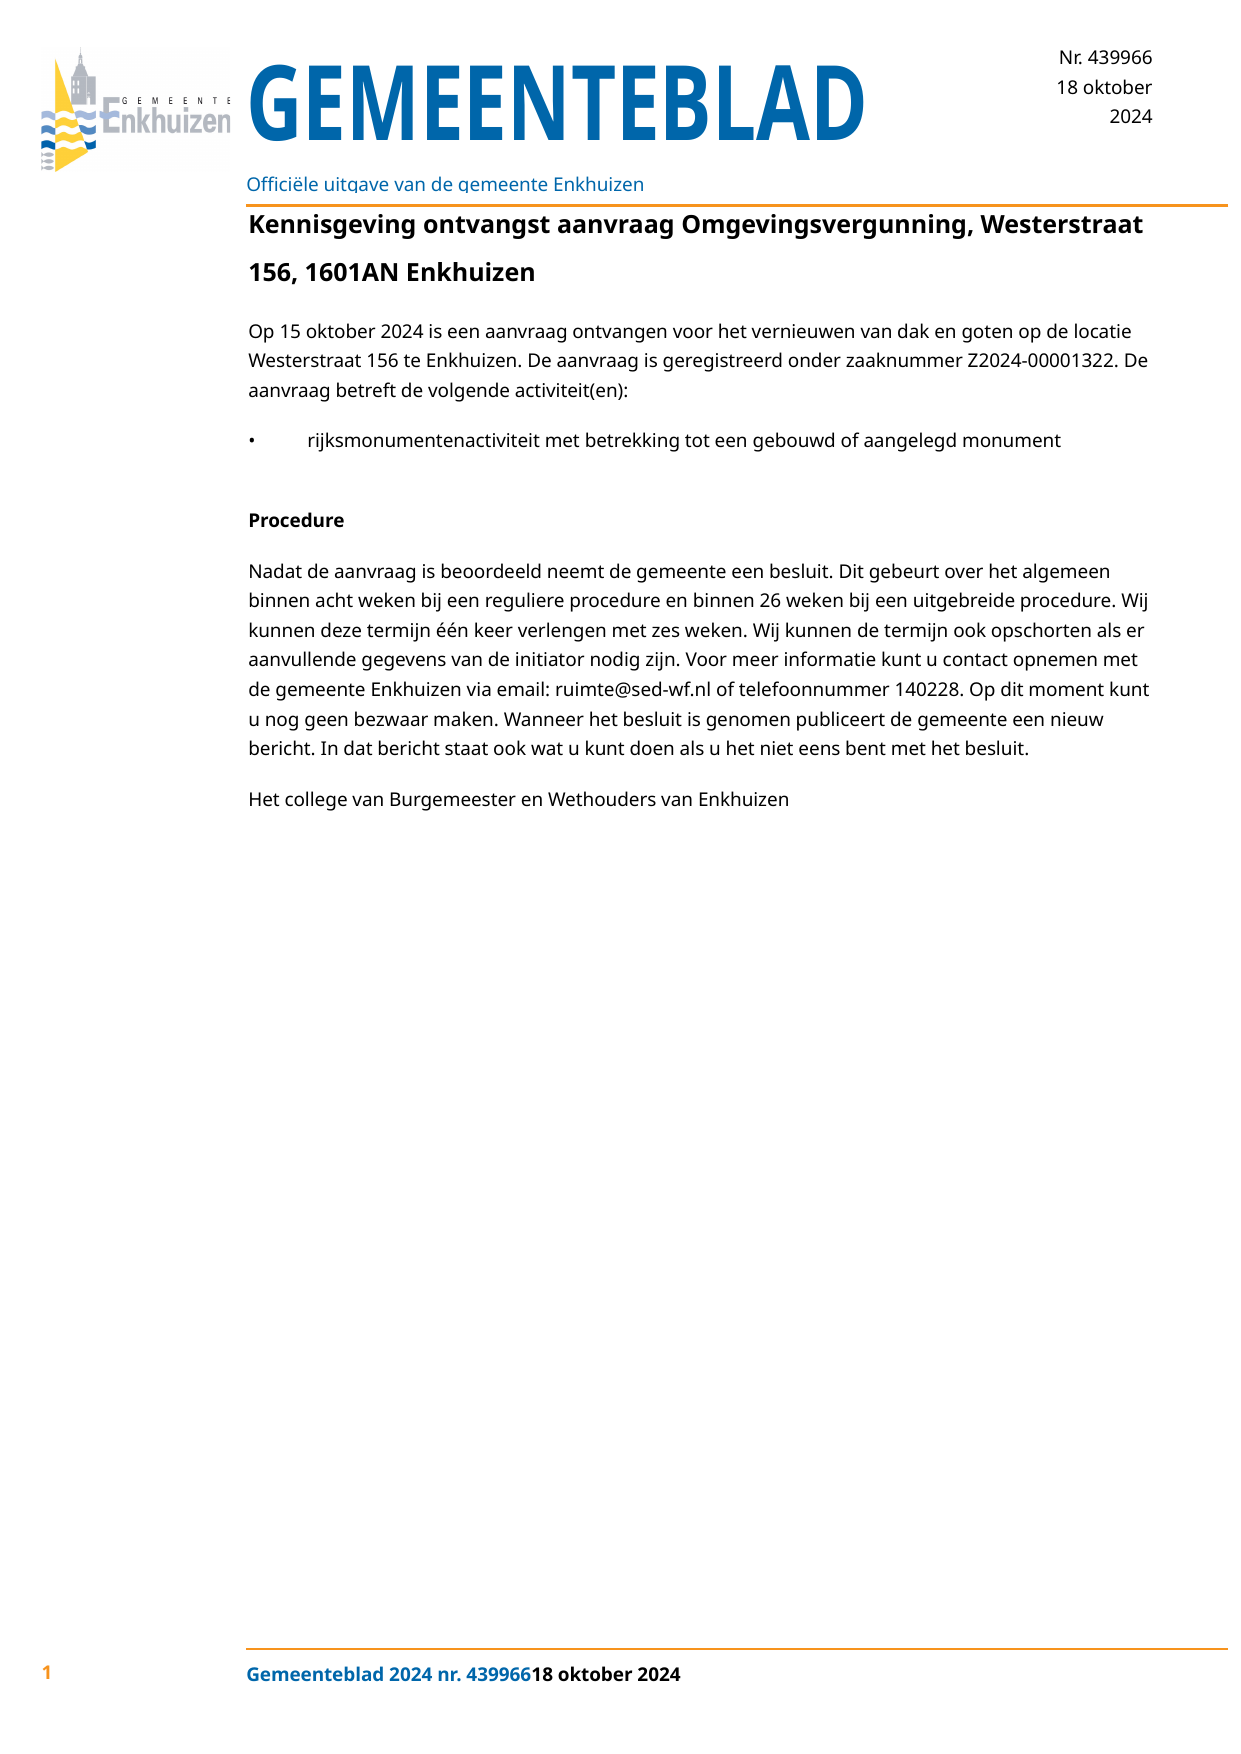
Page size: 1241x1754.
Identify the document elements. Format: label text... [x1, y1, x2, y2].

list rijksmonumentenactiviteit met betrekking tot een gebouwd of aangelegd monument [248, 427, 1152, 453]
text Kennisgeving ontvangst aanvraag Omgevingsvergunning, Westerstraat 156, 1601AN Enkhuizen [248, 207, 1152, 288]
text Nadat de aanvraag is beoordeeld neemt de gemeente een besluit. Dit gebeurt over het algemeen binnen acht weken bij een reguliere procedure en binnen 26 weken bij een uitgebreide procedure. Wij kunnen deze termijn één keer verlengen met zes weken. Wij kunnen de termijn ook opschorten als er aanvullende gegevens van de initiator nodig zijn. Voor meer informatie kunt u contact opnemen met de gemeente Enkhuizen via email: ruimte@sed-wf.nl of telefoonnummer 140228. Op dit moment kunt u nog geen bezwaar maken. Wanneer het besluit is genomen publiceert de gemeente een nieuw bericht. In dat bericht staat ook wat u kunt doen als u het niet eens bent met het besluit. [248, 558, 1152, 761]
text Procedure [248, 507, 1152, 533]
text Het college van Burgemeester en Wethouders van Enkhuizen [248, 786, 1152, 812]
text Op 15 oktober 2024 is een aanvraag ontvangen voor het vernieuwen van dak en goten op de locatie Westerstraat 156 te Enkhuizen. De aanvraag is geregistreerd onder zaaknummer Z2024-00001322. De aanvraag betreft de volgende activiteit(en): [248, 318, 1152, 403]
picture [41, 47, 231, 172]
